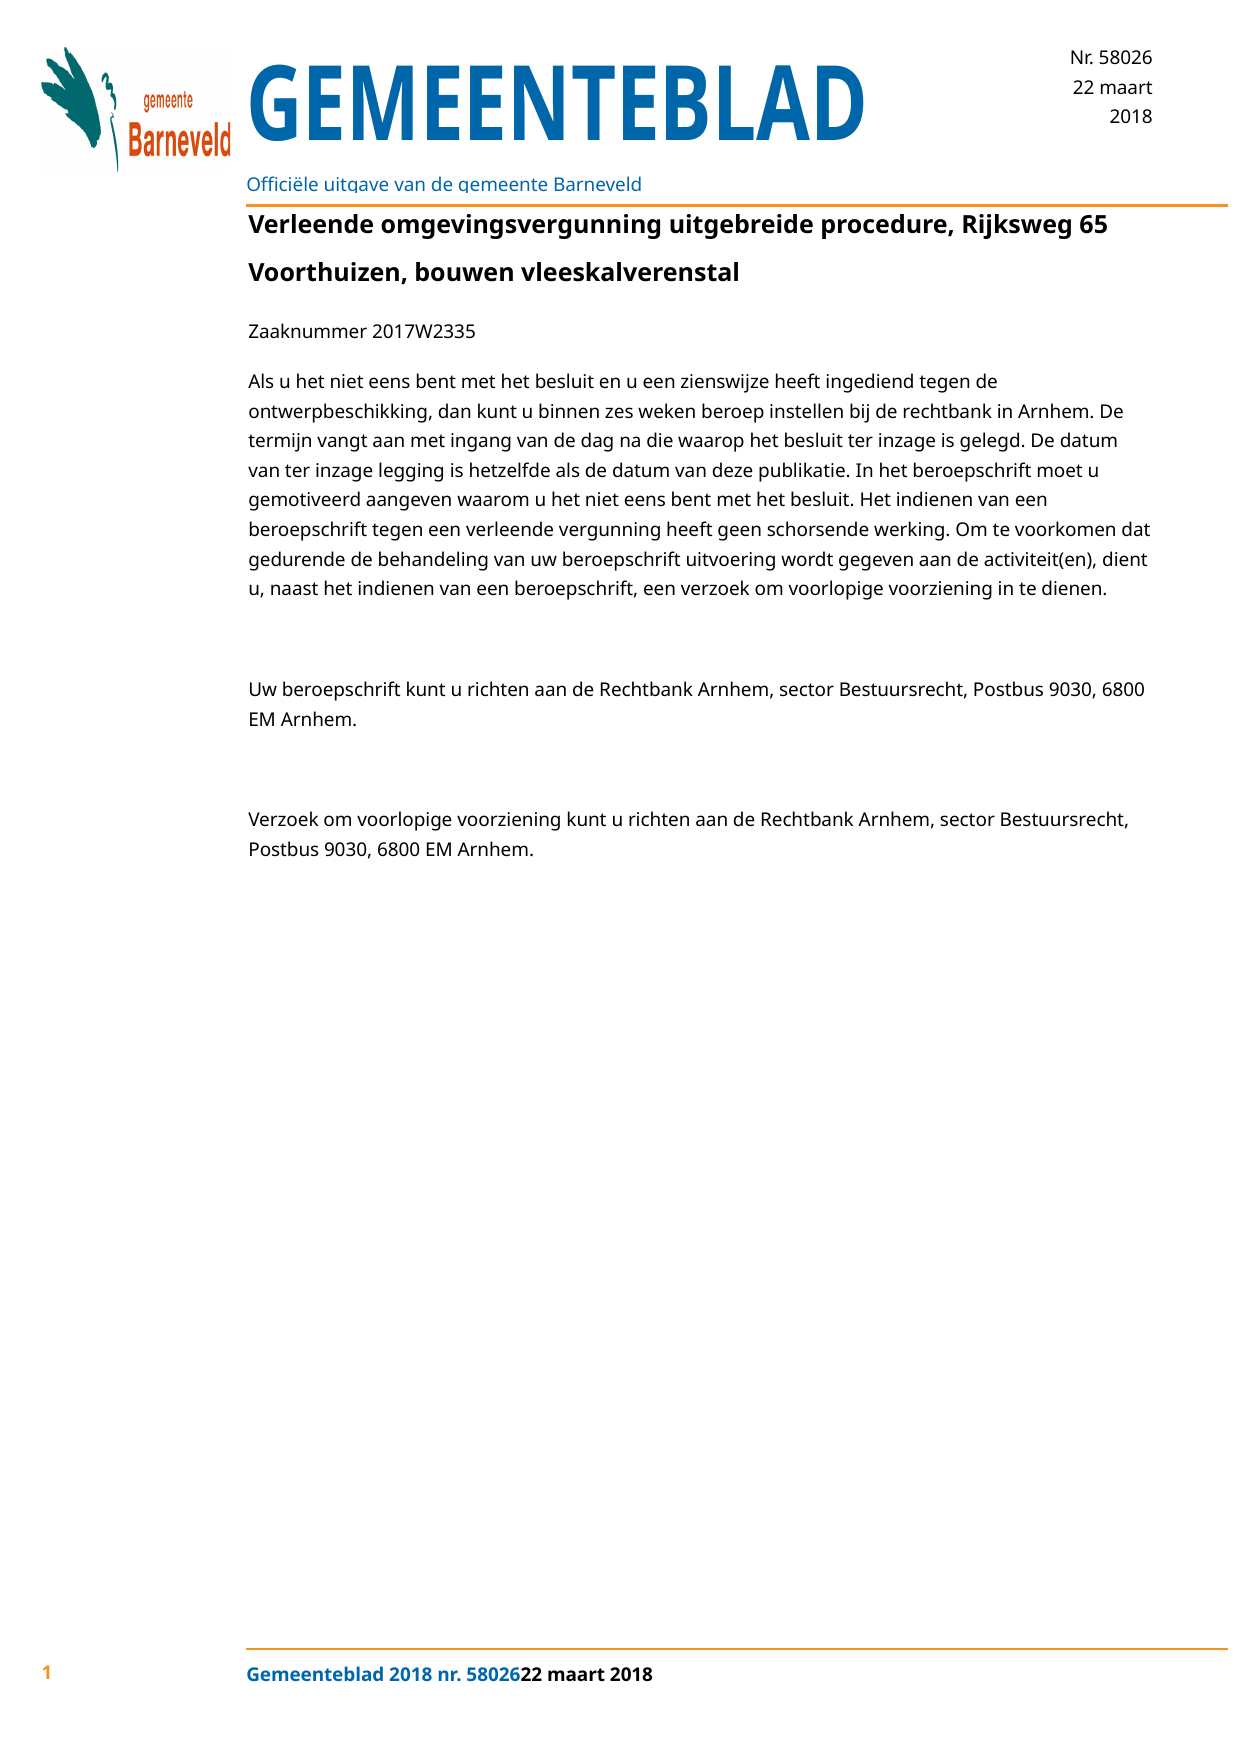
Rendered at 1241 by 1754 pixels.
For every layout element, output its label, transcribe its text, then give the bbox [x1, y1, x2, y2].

text Zaaknummer 2017W2335 [248, 318, 1152, 344]
text Uw beroepschrift kunt u richten aan de Rechtbank Arnhem, sector Bestuursrecht, Postbus 9030, 6800 EM Arnhem. [248, 676, 1152, 732]
text Als u het niet eens bent met het besluit en u een zienswijze heeft ingediend tegen de ontwerpbeschikking, dan kunt u binnen zes weken beroep instellen bij de rechtbank in Arnhem. De termijn vangt aan met ingang van de dag na die waarop het besluit ter inzage is gelegd. De datum van ter inzage legging is hetzelfde als de datum van deze publikatie. In het beroepschrift moet u gemotiveerd aangeven waarom u het niet eens bent met het besluit. Het indienen van een beroepschrift tegen een verleende vergunning heeft geen schorsende werking. Om te voorkomen dat gedurende de behandeling van uw beroepschrift uitvoering wordt gegeven aan de activiteit(en), dient u, naast het indienen van een beroepschrift, een verzoek om voorlopige voorziening in te dienen. [248, 368, 1152, 601]
text Verleende omgevingsvergunning uitgebreide procedure, Rijksweg 65 Voorthuizen, bouwen vleeskalverenstal [248, 207, 1152, 288]
text Verzoek om voorlopige voorziening kunt u richten aan de Rechtbank Arnhem, sector Bestuursrecht, Postbus 9030, 6800 EM Arnhem. [248, 807, 1152, 862]
picture [41, 47, 231, 172]
